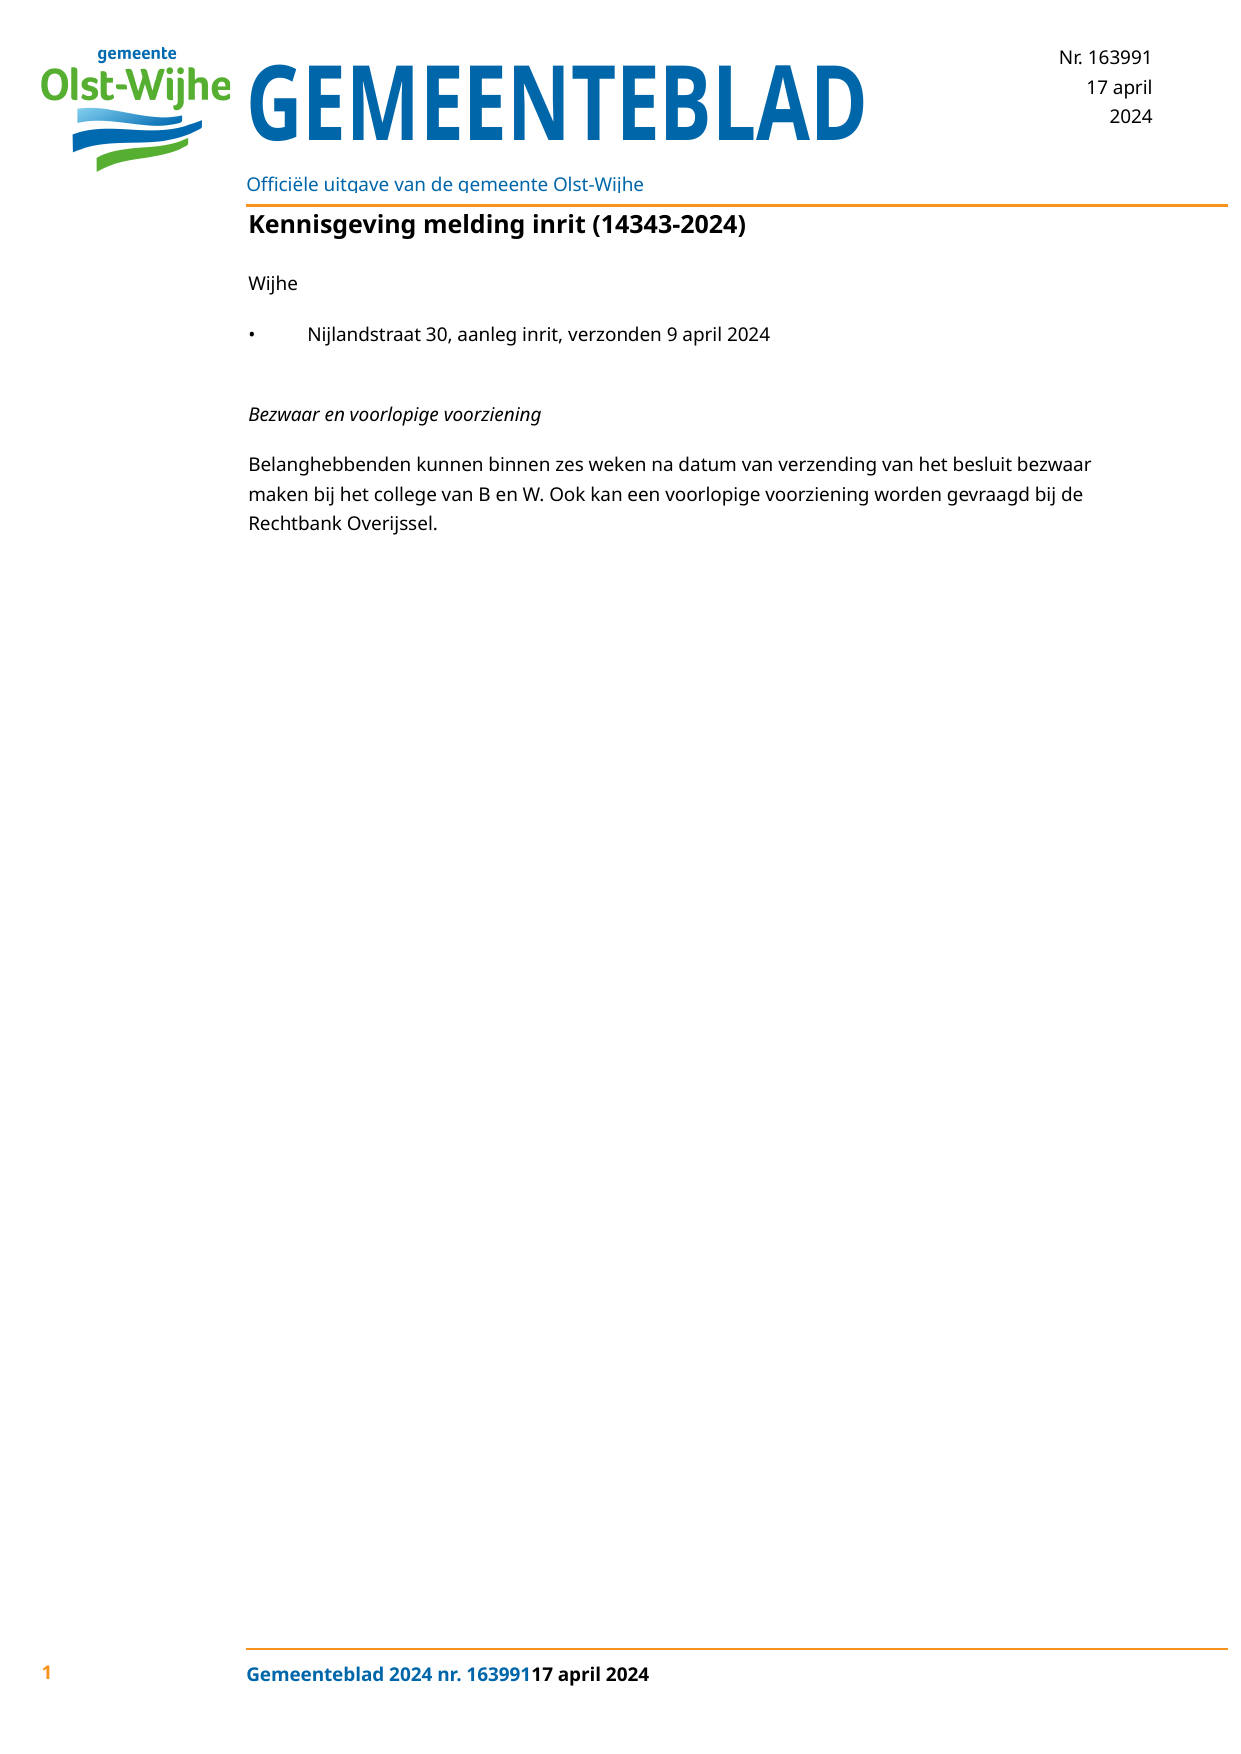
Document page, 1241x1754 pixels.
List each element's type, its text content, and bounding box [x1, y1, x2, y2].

text Belanghebbenden kunnen binnen zes weken na datum van verzending van het besluit bezwaar maken bij het college van B en W. Ook kan een voorlopige voorziening worden gevraagd bij de Rechtbank Overijssel. [248, 451, 1152, 536]
text Wijhe [248, 270, 1152, 296]
text Kennisgeving melding inrit (14343-2024) [248, 207, 1152, 241]
text Bezwaar en voorlopige voorziening [248, 401, 1152, 426]
picture [41, 47, 231, 172]
list Nijlandstraat 30, aanleg inrit, verzonden 9 april 2024 [248, 321, 1152, 346]
